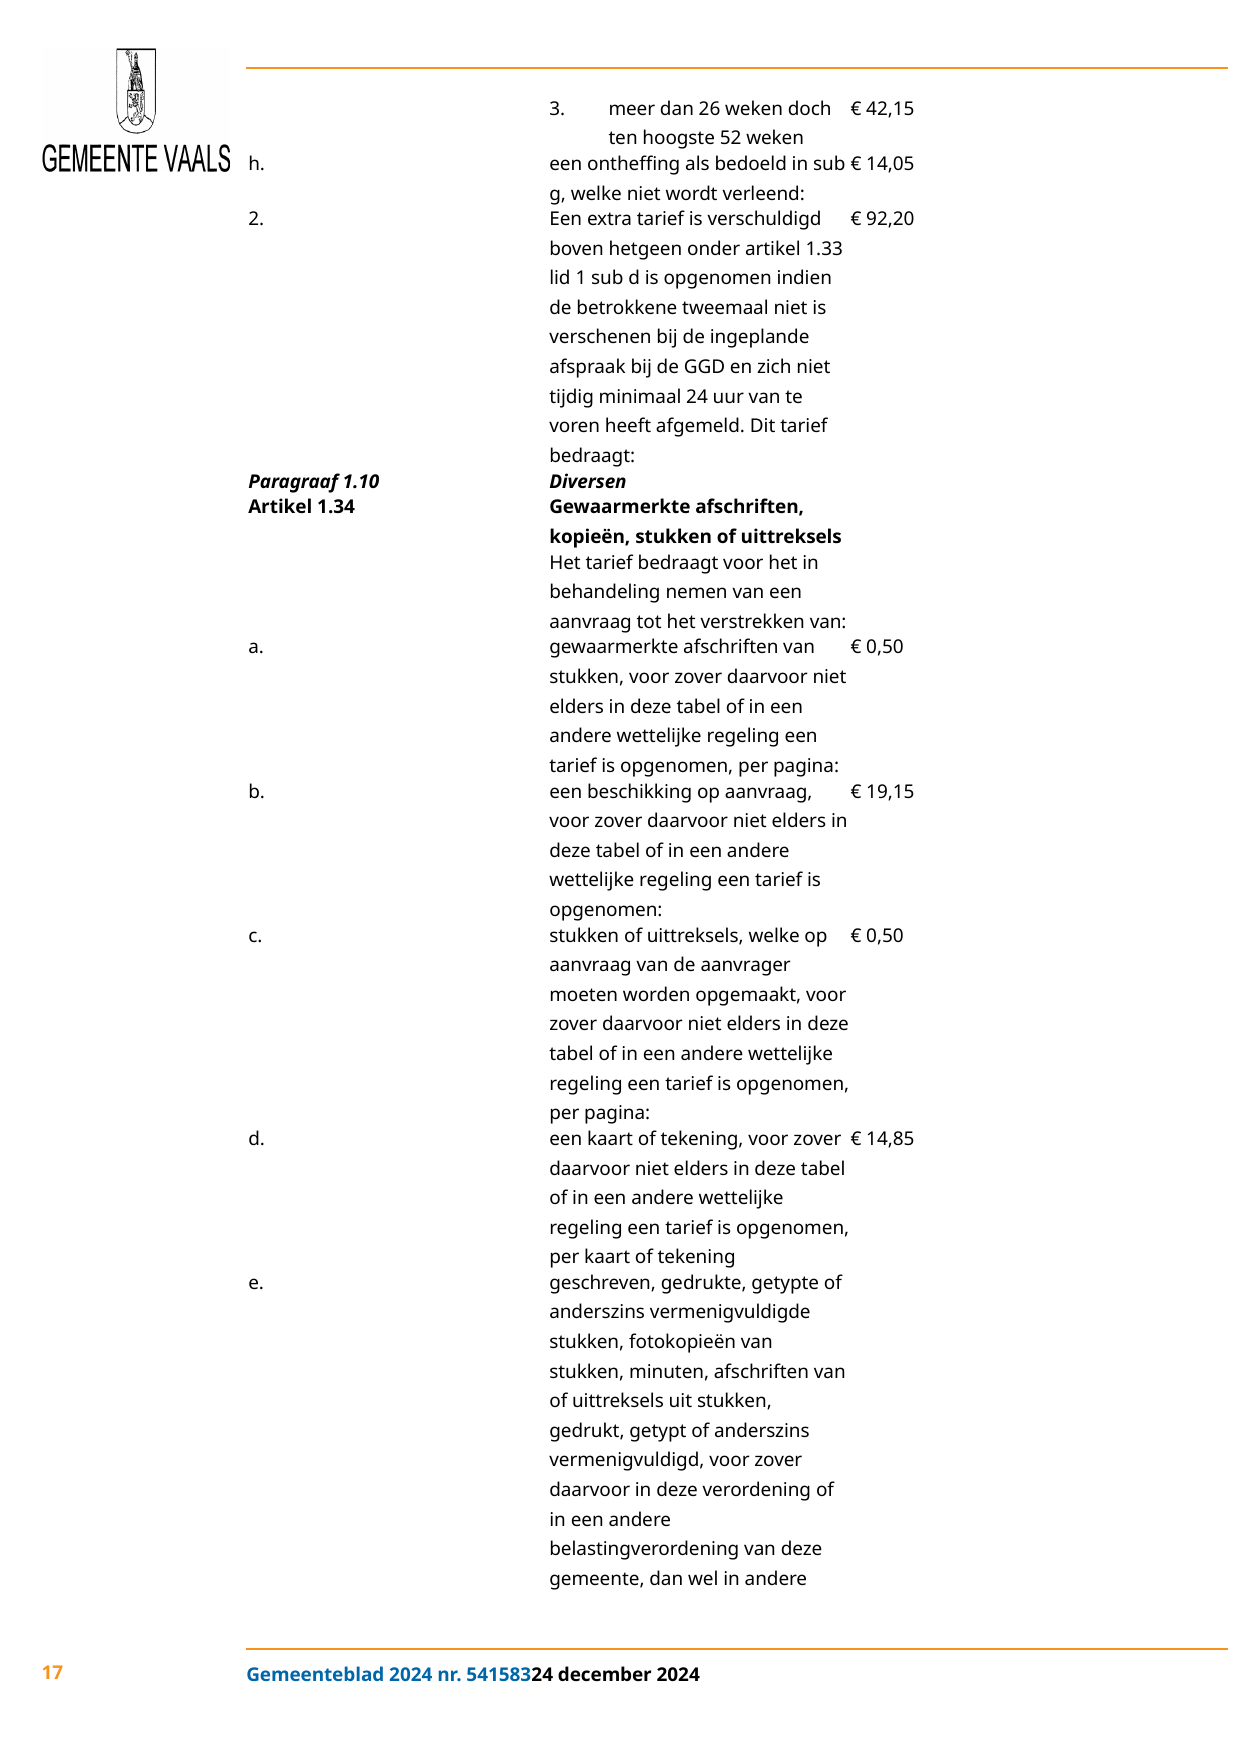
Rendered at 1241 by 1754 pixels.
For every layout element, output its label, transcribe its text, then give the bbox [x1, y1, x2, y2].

table_cell € 14,85 [850, 1125, 1152, 1269]
table_cell d. [248, 1125, 549, 1269]
table_cell een ontheffing als bedoeld in sub g, welke niet wordt verleend: [549, 150, 850, 205]
table_cell € 0,50 [850, 634, 1152, 778]
table_cell meer dan 26 weken doch ten hoogste 52 weken [549, 95, 850, 150]
table_cell Het tarief bedraagt voor het in behandeling nemen van een aanvraag tot het verstrekken van: [549, 549, 850, 634]
table_cell [248, 95, 549, 150]
table_cell e. [248, 1269, 549, 1591]
picture [41, 47, 231, 172]
table_cell 2. [248, 205, 549, 468]
table_cell a. [248, 634, 549, 778]
table_cell Gewaarmerkte afschriften, kopieën, stukken of uittreksels [549, 494, 850, 549]
table_cell [850, 549, 1152, 634]
table_cell een beschikking op aanvraag, voor zover daarvoor niet elders in deze tabel of in een andere wettelijke regeling een tarief is opgenomen: [549, 778, 850, 922]
table_cell Artikel 1.34 [248, 494, 549, 549]
table_cell [850, 1269, 1152, 1591]
table_cell € 14,05 [850, 150, 1152, 205]
table_cell een kaart of tekening, voor zover daarvoor niet elders in deze tabel of in een andere wettelijke regeling een tarief is opgenomen, per kaart of tekening [549, 1125, 850, 1269]
table_cell [850, 468, 1152, 493]
table_cell gewaarmerkte afschriften van stukken, voor zover daarvoor niet elders in deze tabel of in een andere wettelijke regeling een tarief is opgenomen, per pagina: [549, 634, 850, 778]
table_cell € 42,15 [850, 95, 1152, 150]
table_cell € 19,15 [850, 778, 1152, 922]
table_cell [850, 494, 1152, 549]
table_cell € 92,20 [850, 205, 1152, 468]
table_cell Paragraaf 1.10 [248, 468, 549, 493]
table_cell geschreven, gedrukte, getypte of anderszins vermenigvuldigde stukken, fotokopieën van stukken, minuten, afschriften van of uittreksels uit stukken, gedrukt, getypt of anderszins vermenigvuldigd, voor zover daarvoor in deze verordening of in een andere belastingverordening van deze gemeente, dan wel in andere [549, 1269, 850, 1591]
table_cell Een extra tarief is verschuldigd boven hetgeen onder artikel 1.33 lid 1 sub d is opgenomen indien de betrokkene tweemaal niet is verschenen bij de ingeplande afspraak bij de GGD en zich niet tijdig minimaal 24 uur van te voren heeft afgemeld. Dit tarief bedraagt: [549, 205, 850, 468]
table_cell c. [248, 922, 549, 1125]
table_cell b. [248, 778, 549, 922]
table_cell h. [248, 150, 549, 205]
table_cell Diversen [549, 468, 850, 493]
table_cell € 0,50 [850, 922, 1152, 1125]
table_cell stukken of uittreksels, welke op aanvraag van de aanvrager moeten worden opgemaakt, voor zover daarvoor niet elders in deze tabel of in een andere wettelijke regeling een tarief is opgenomen, per pagina: [549, 922, 850, 1125]
table_cell [248, 549, 549, 634]
